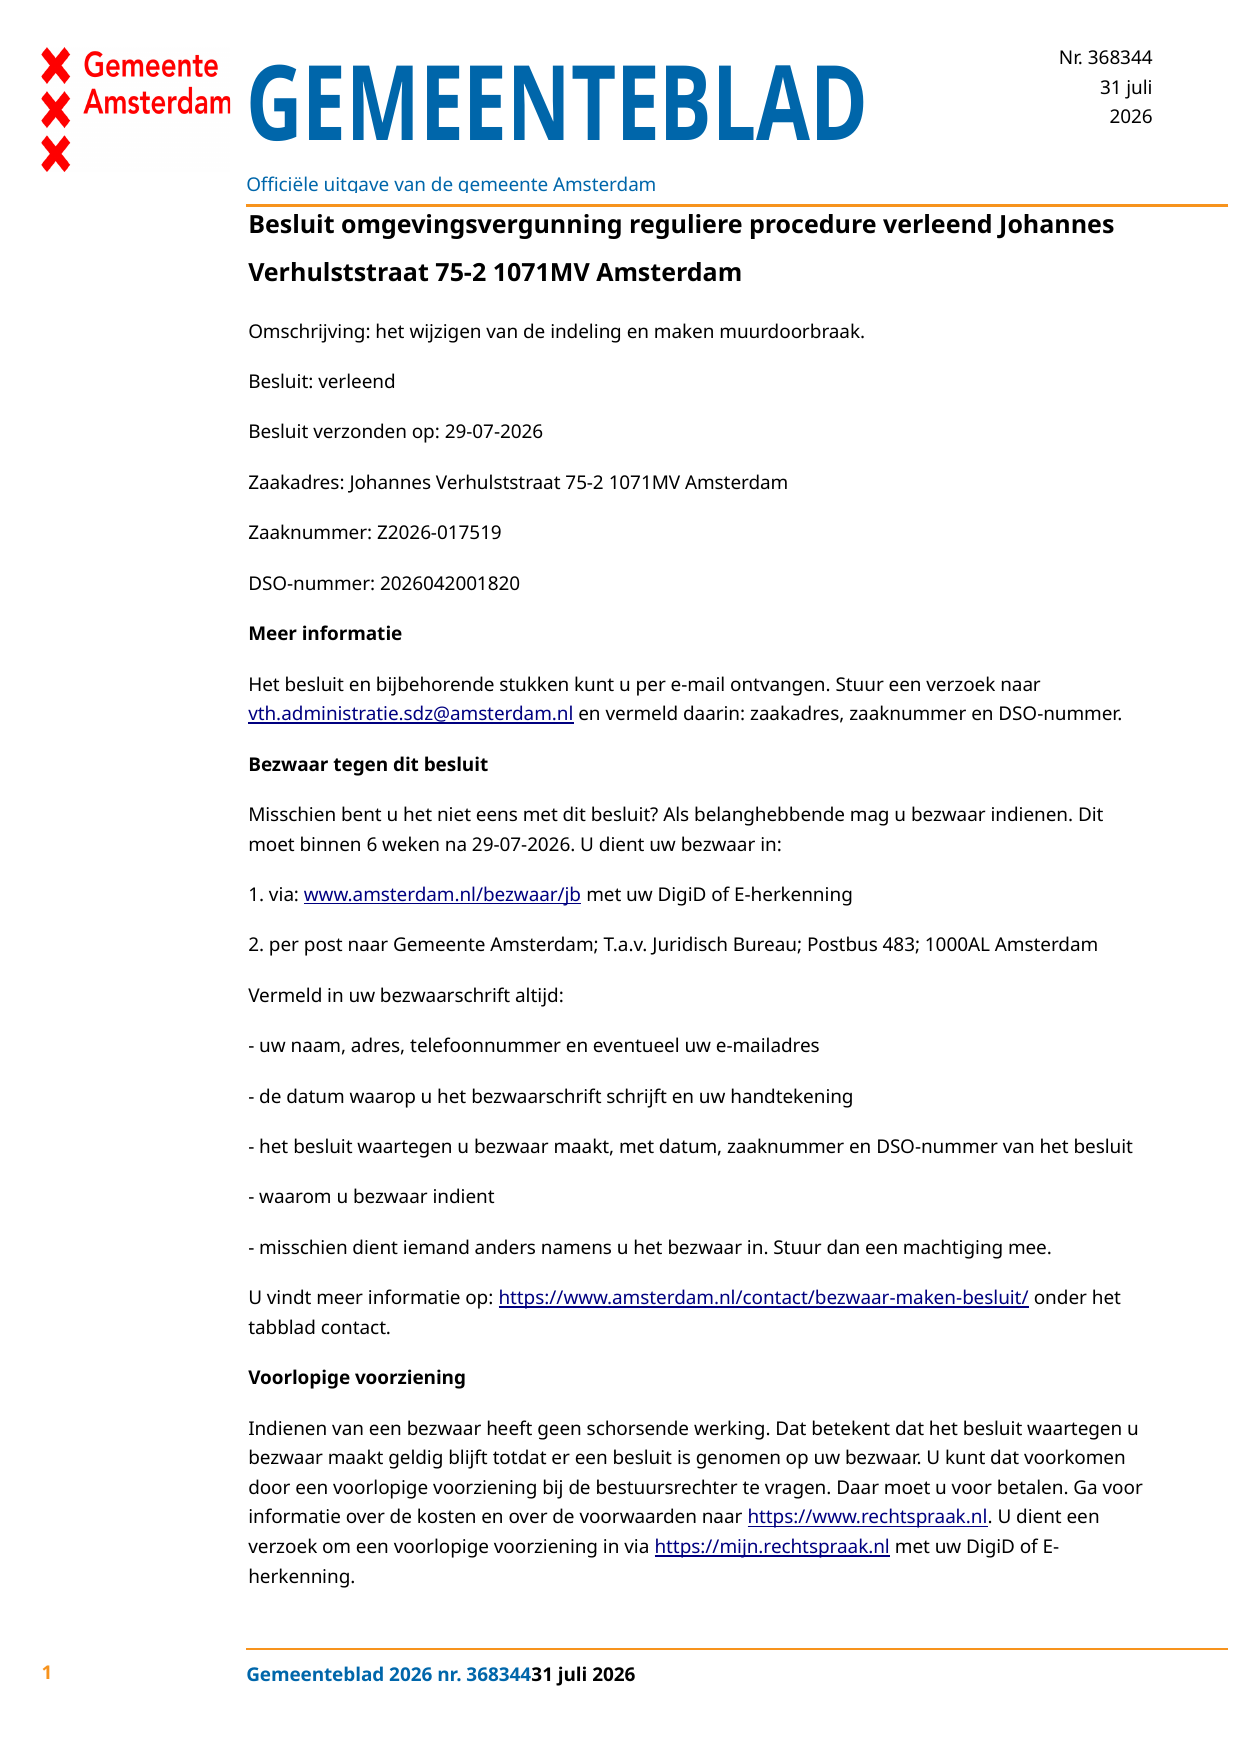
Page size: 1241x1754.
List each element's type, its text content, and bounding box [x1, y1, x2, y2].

text Besluit verzonden op: 29-07-2026 [248, 419, 1152, 444]
text Vermeld in uw bezwaarschrift altijd: [248, 982, 1152, 1008]
text Zaakadres: Johannes Verhulststraat 75-2 1071MV Amsterdam [248, 469, 1152, 495]
text Zaaknummer: Z2026-017519 [248, 519, 1152, 545]
text DSO-nummer: 2026042001820 [248, 570, 1152, 596]
picture [41, 47, 231, 172]
text 1. via: www.amsterdam.nl/bezwaar/jb met uw DigiD of E-herkenning [248, 881, 1152, 907]
text Misschien bent u het niet eens met dit besluit? Als belanghebbende mag u bezwaar indienen. Dit moet binnen 6 weken na 29-07-2026. U dient uw bezwaar in: [248, 801, 1152, 857]
text - het besluit waartegen u bezwaar maakt, met datum, zaaknummer en DSO-nummer van het besluit [248, 1133, 1152, 1159]
text U vindt meer informatie op: https://www.amsterdam.nl/contact/bezwaar-maken-besluit/ onder het tabblad contact. [248, 1284, 1152, 1340]
text - uw naam, adres, telefoonnummer en eventueel uw e-mailadres [248, 1032, 1152, 1058]
text Besluit: verleend [248, 368, 1152, 394]
text Besluit omgevingsvergunning reguliere procedure verleend Johannes Verhulststraat 75-2 1071MV Amsterdam [248, 207, 1152, 288]
text Indienen van een bezwaar heeft geen schorsende werking. Dat betekent dat het besluit waartegen u bezwaar maakt geldig blijft totdat er een besluit is genomen op uw bezwaar. U kunt dat voorkomen door een voorlopige voorziening bij de bestuursrechter te vragen. Daar moet u voor betalen. Ga voor informatie over de kosten en over de voorwaarden naar https://www.rechtspraak.nl. U dient een verzoek om een voorlopige voorziening in via https://mijn.rechtspraak.nl met uw DigiD of E-herkenning. [248, 1415, 1152, 1589]
text - de datum waarop u het bezwaarschrift schrijft en uw handtekening [248, 1083, 1152, 1109]
text Voorlopige voorziening [248, 1364, 1152, 1390]
text - misschien dient iemand anders namens u het bezwaar in. Stuur dan een machtiging mee. [248, 1234, 1152, 1260]
text Bezwaar tegen dit besluit [248, 751, 1152, 777]
text Het besluit en bijbehorende stukken kunt u per e-mail ontvangen. Stuur een verzoek naar vth.administratie.sdz@amsterdam.nl en vermeld daarin: zaakadres, zaaknummer en DSO-nummer. [248, 671, 1152, 726]
text Meer informatie [248, 620, 1152, 646]
text - waarom u bezwaar indient [248, 1184, 1152, 1209]
text Omschrijving: het wijzigen van de indeling en maken muurdoorbraak. [248, 318, 1152, 344]
text 2. per post naar Gemeente Amsterdam; T.a.v. Juridisch Bureau; Postbus 483; 1000AL Amsterdam [248, 932, 1152, 957]
